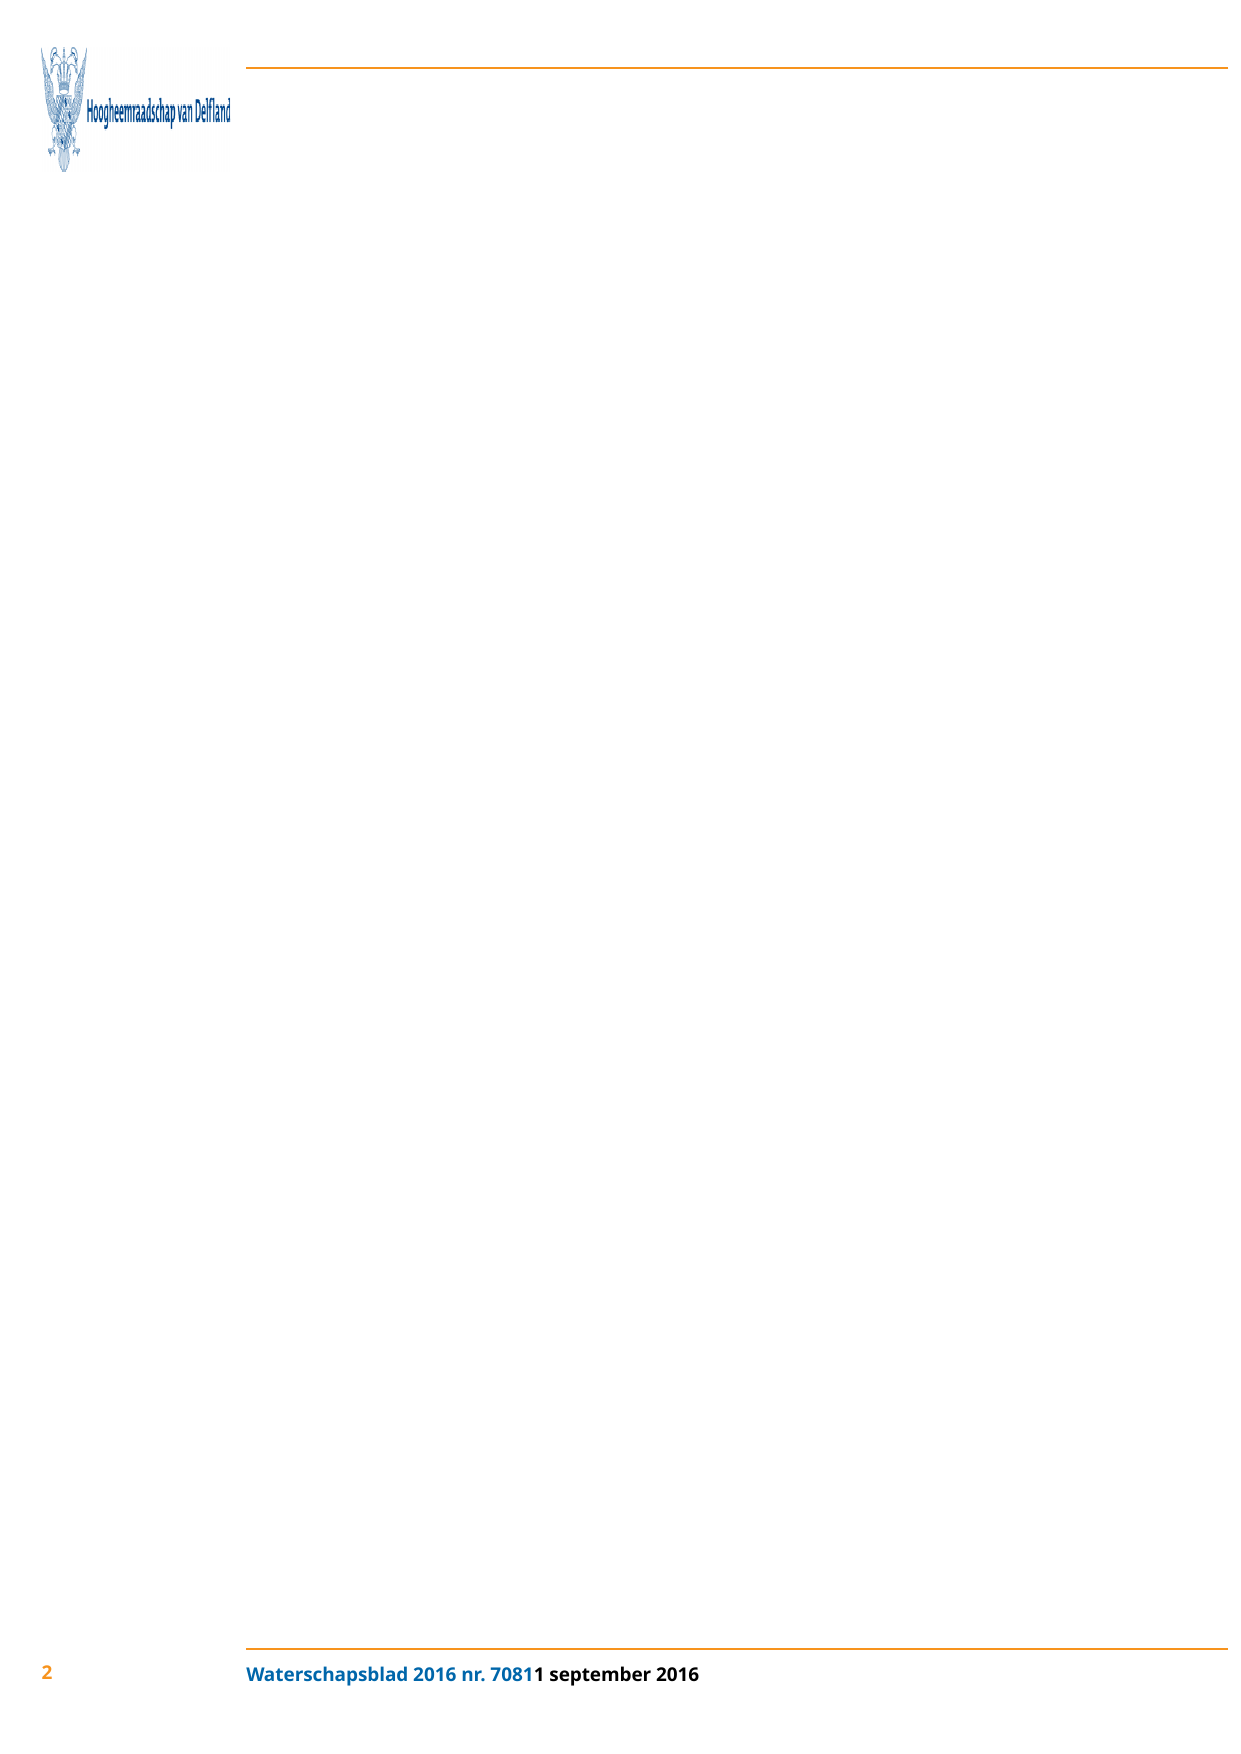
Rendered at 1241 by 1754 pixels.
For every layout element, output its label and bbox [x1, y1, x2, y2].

picture [41, 47, 231, 172]
